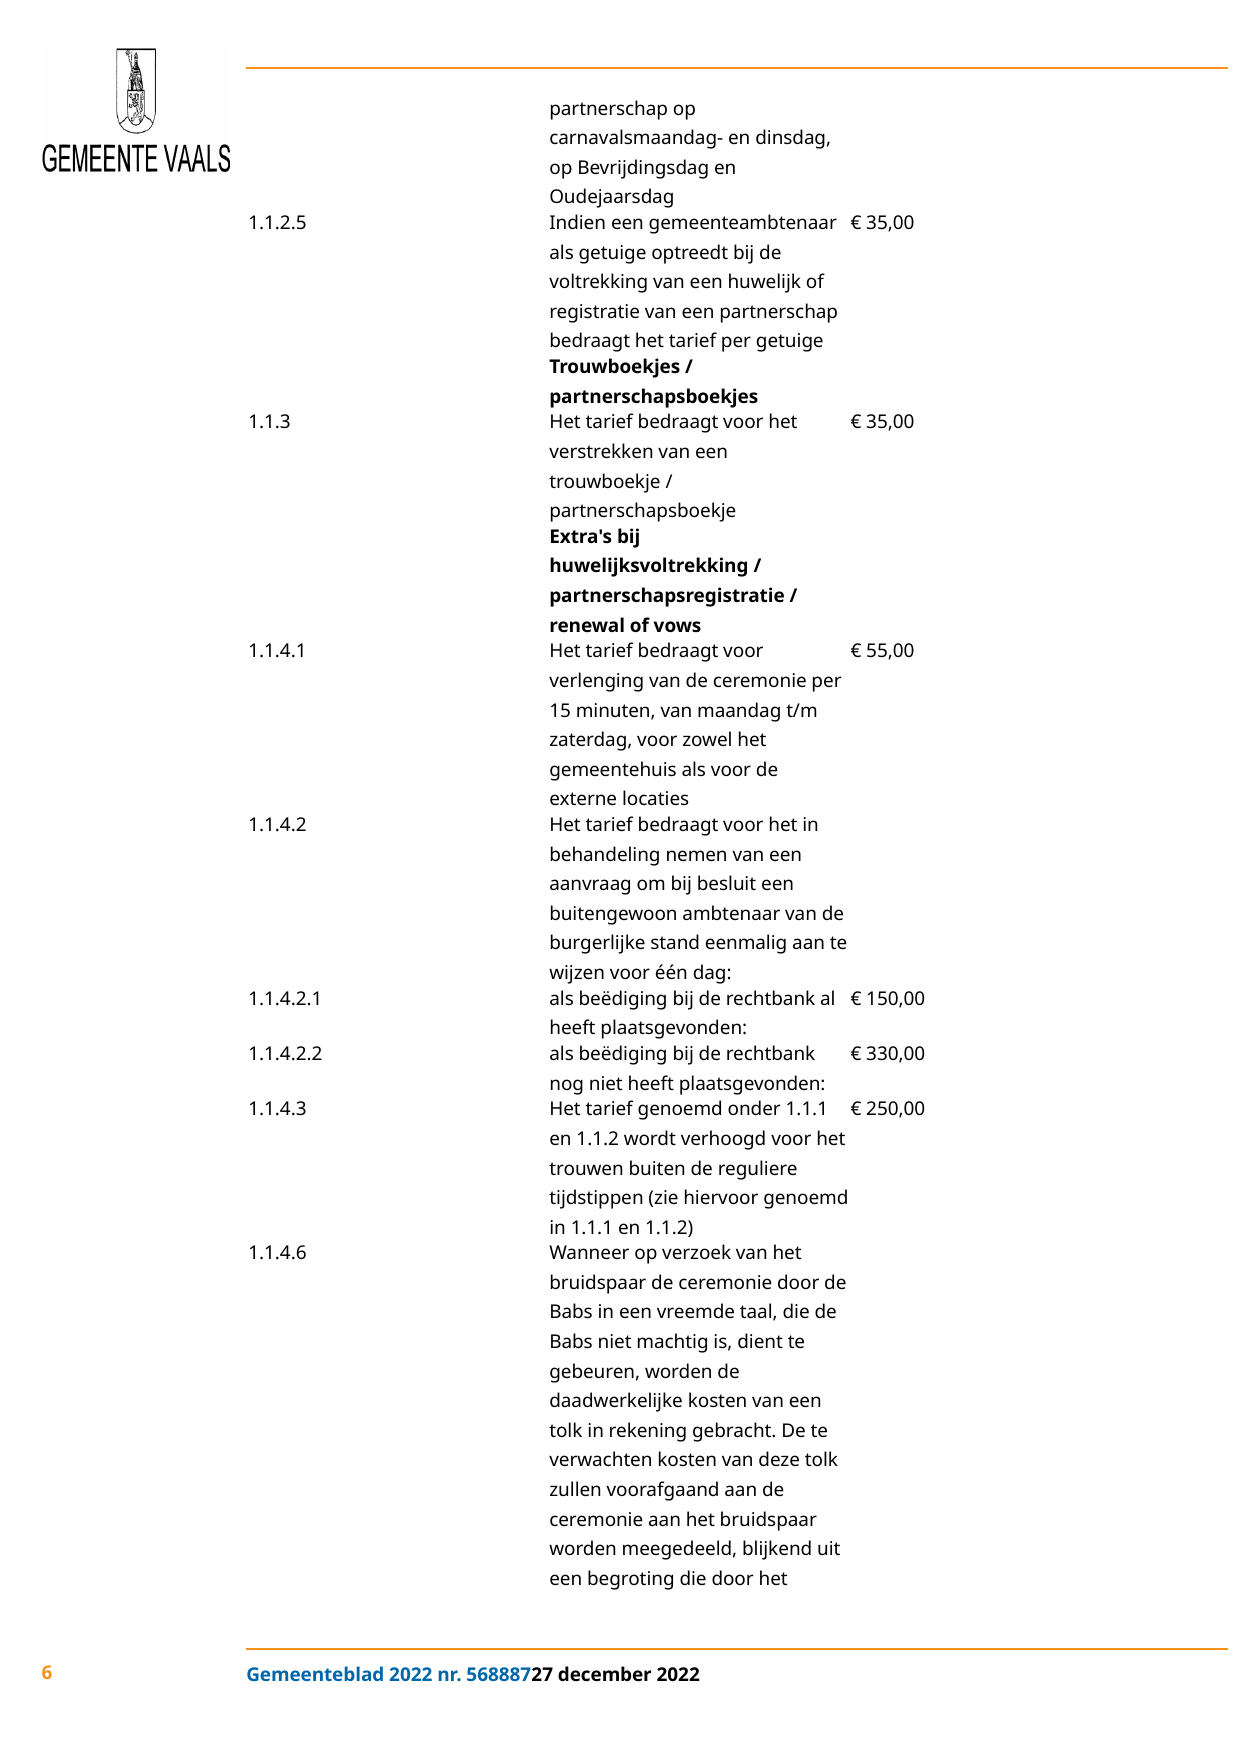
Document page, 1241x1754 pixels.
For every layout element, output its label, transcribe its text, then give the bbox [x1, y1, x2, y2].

table_cell Het tarief bedraagt voor het verstrekken van een trouwboekje / partnerschapsboekje [549, 409, 850, 523]
table_cell 1.1.4.1 [248, 638, 549, 811]
table_cell 1.1.4.2.1 [248, 985, 549, 1040]
table_cell 1.1.4.3 [248, 1096, 549, 1239]
table_cell € 330,00 [850, 1040, 1152, 1096]
table_cell 1.1.4.2.2 [248, 1040, 549, 1096]
table_cell € 250,00 [850, 1096, 1152, 1239]
table_cell 1.1.2.5 [248, 209, 549, 353]
table_cell [850, 811, 1152, 985]
table_cell € 55,00 [850, 638, 1152, 811]
table_cell 1.1.3 [248, 409, 549, 523]
table_cell € 35,00 [850, 209, 1152, 353]
table_cell als beëdiging bij de rechtbank al heeft plaatsgevonden: [549, 985, 850, 1040]
table_cell 1.1.4.6 [248, 1240, 549, 1591]
picture [41, 47, 231, 172]
table_cell [248, 95, 549, 209]
table_cell Wanneer op verzoek van het bruidspaar de ceremonie door de Babs in een vreemde taal, die de Babs niet machtig is, dient te gebeuren, worden de daadwerkelijke kosten van een tolk in rekening gebracht. De te verwachten kosten van deze tolk zullen voorafgaand aan de ceremonie aan het bruidspaar worden meegedeeld, blijkend uit een begroting die door het [549, 1240, 850, 1591]
table_cell [850, 95, 1152, 209]
table_cell Het tarief bedraagt voor verlenging van de ceremonie per 15 minuten, van maandag t/m zaterdag, voor zowel het gemeentehuis als voor de externe locaties [549, 638, 850, 811]
table_cell [850, 1240, 1152, 1591]
table_cell [248, 523, 549, 638]
table_cell [850, 523, 1152, 638]
table_cell [248, 353, 549, 409]
table_cell als beëdiging bij de rechtbank nog niet heeft plaatsgevonden: [549, 1040, 850, 1096]
table_cell € 150,00 [850, 985, 1152, 1040]
table_cell Indien een gemeenteambtenaar als getuige optreedt bij de voltrekking van een huwelijk of registratie van een partnerschap bedraagt het tarief per getuige [549, 209, 850, 353]
table_cell Extra's bij huwelijksvoltrekking / partnerschapsregistratie / renewal of vows [549, 523, 850, 638]
table_cell 1.1.4.2 [248, 811, 549, 985]
table_cell € 35,00 [850, 409, 1152, 523]
table_cell Het tarief genoemd onder 1.1.1 en 1.1.2 wordt verhoogd voor het trouwen buiten de reguliere tijdstippen (zie hiervoor genoemd in 1.1.1 en 1.1.2) [549, 1096, 850, 1239]
table_cell Het tarief bedraagt voor het in behandeling nemen van een aanvraag om bij besluit een buitengewoon ambtenaar van de burgerlijke stand eenmalig aan te wijzen voor één dag: [549, 811, 850, 985]
table_cell partnerschap op carnavalsmaandag- en dinsdag, op Bevrijdingsdag en Oudejaarsdag [549, 95, 850, 209]
table_cell [850, 353, 1152, 409]
table_cell Trouwboekjes / partnerschapsboekjes [549, 353, 850, 409]
